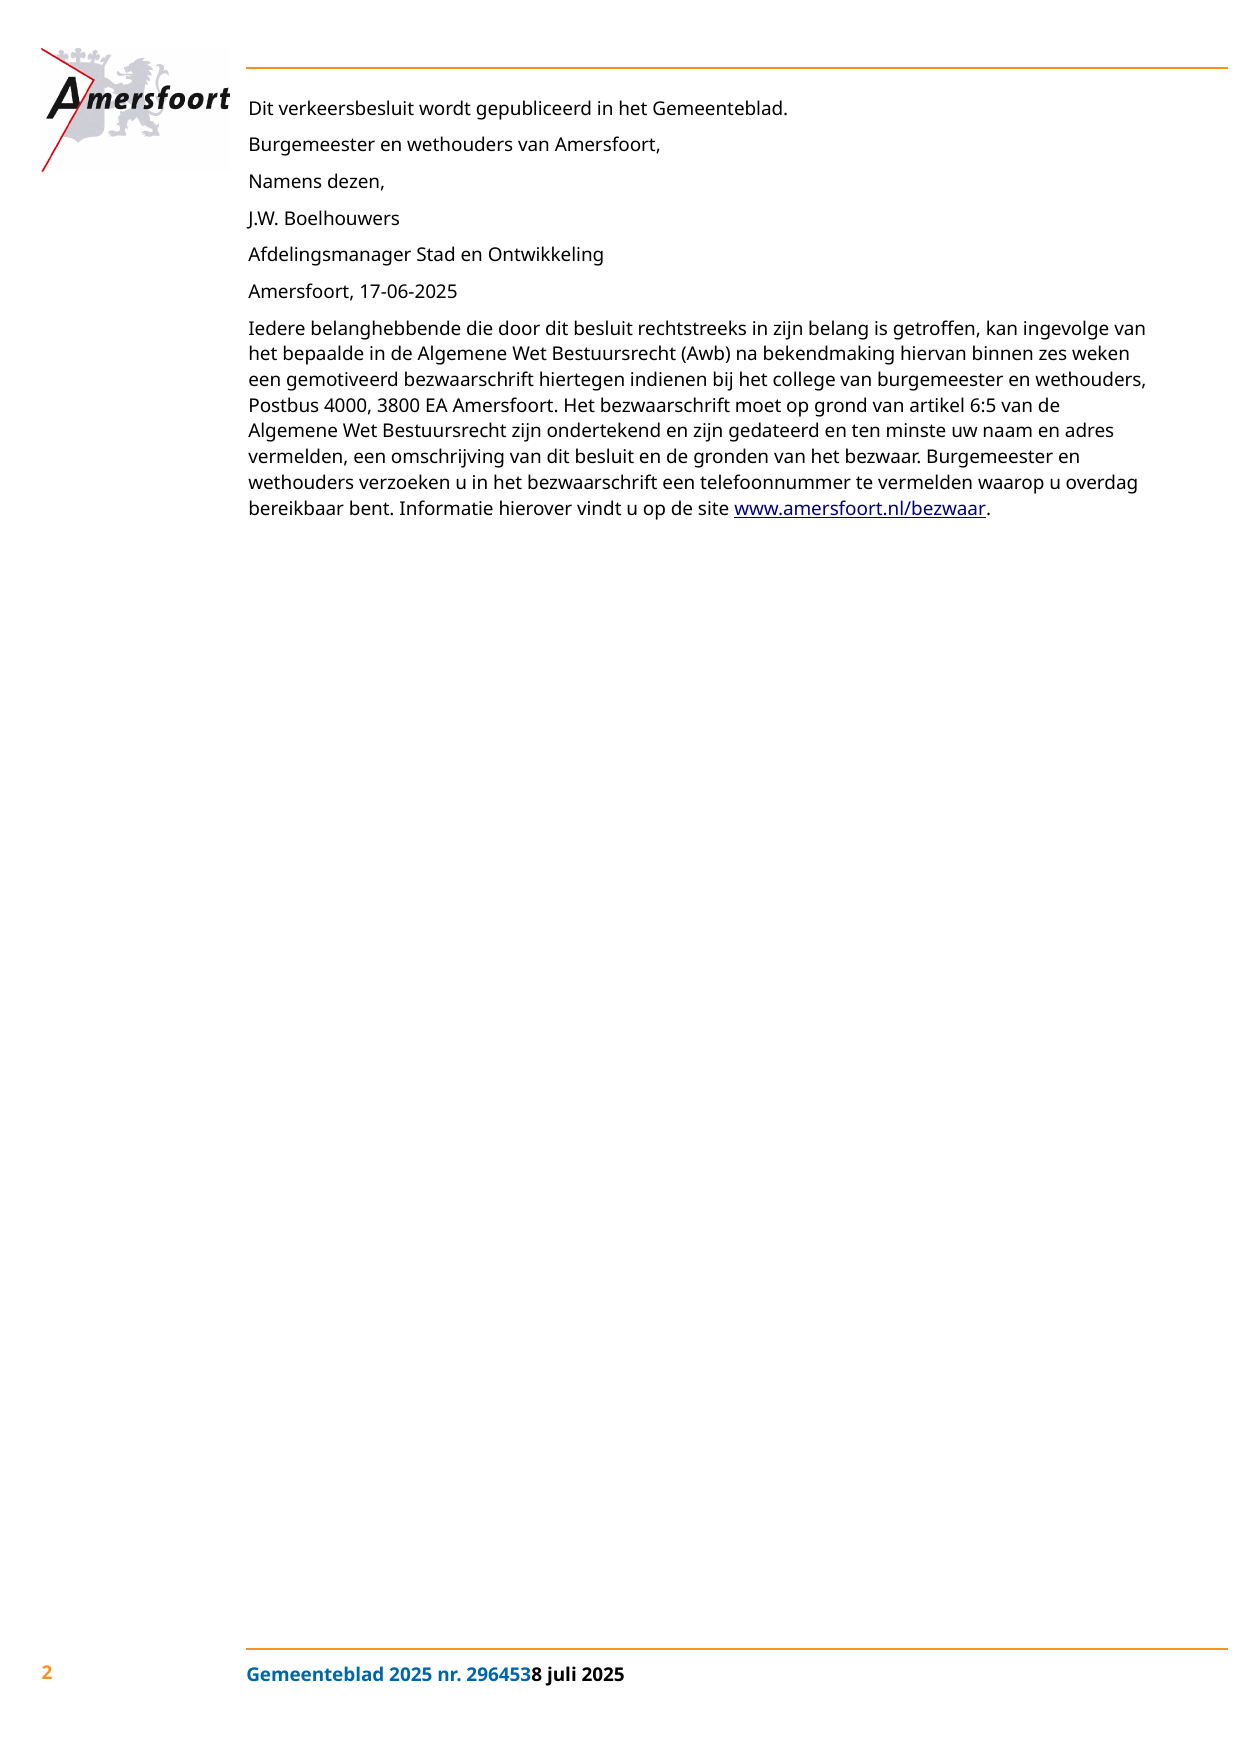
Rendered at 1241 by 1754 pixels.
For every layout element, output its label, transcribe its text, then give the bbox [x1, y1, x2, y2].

text J.W. Boelhouwers [248, 205, 1152, 231]
text Afdelingsmanager Stad en Ontwikkeling [248, 241, 1152, 267]
text Iedere belanghebbende die door dit besluit rechtstreeks in zijn belang is getroffen, kan ingevolge van het bepaalde in de Algemene Wet Bestuursrecht (Awb) na bekendmaking hiervan binnen zes weken een gemotiveerd bezwaarschrift hiertegen indienen bij het college van burgemeester en wethouders, Postbus 4000, 3800 EA Amersfoort. Het bezwaarschrift moet op grond van artikel 6:5 van de Algemene Wet Bestuursrecht zijn ondertekend en zijn gedateerd en ten minste uw naam en adres vermelden, een omschrijving van dit besluit en de gronden van het bezwaar. Burgemeester en wethouders verzoeken u in het bezwaarschrift een telefoonnummer te vermelden waarop u overdag bereikbaar bent. Informatie hierover vindt u op de site www.amersfoort.nl/bezwaar. [248, 315, 1152, 521]
text Burgemeester en wethouders van Amersfoort, [248, 131, 1152, 157]
text Amersfoort, 17-06-2025 [248, 278, 1152, 304]
text Namens dezen, [248, 168, 1152, 194]
text Dit verkeersbesluit wordt gepubliceerd in het Gemeenteblad. [248, 95, 1152, 121]
picture [41, 47, 231, 172]
